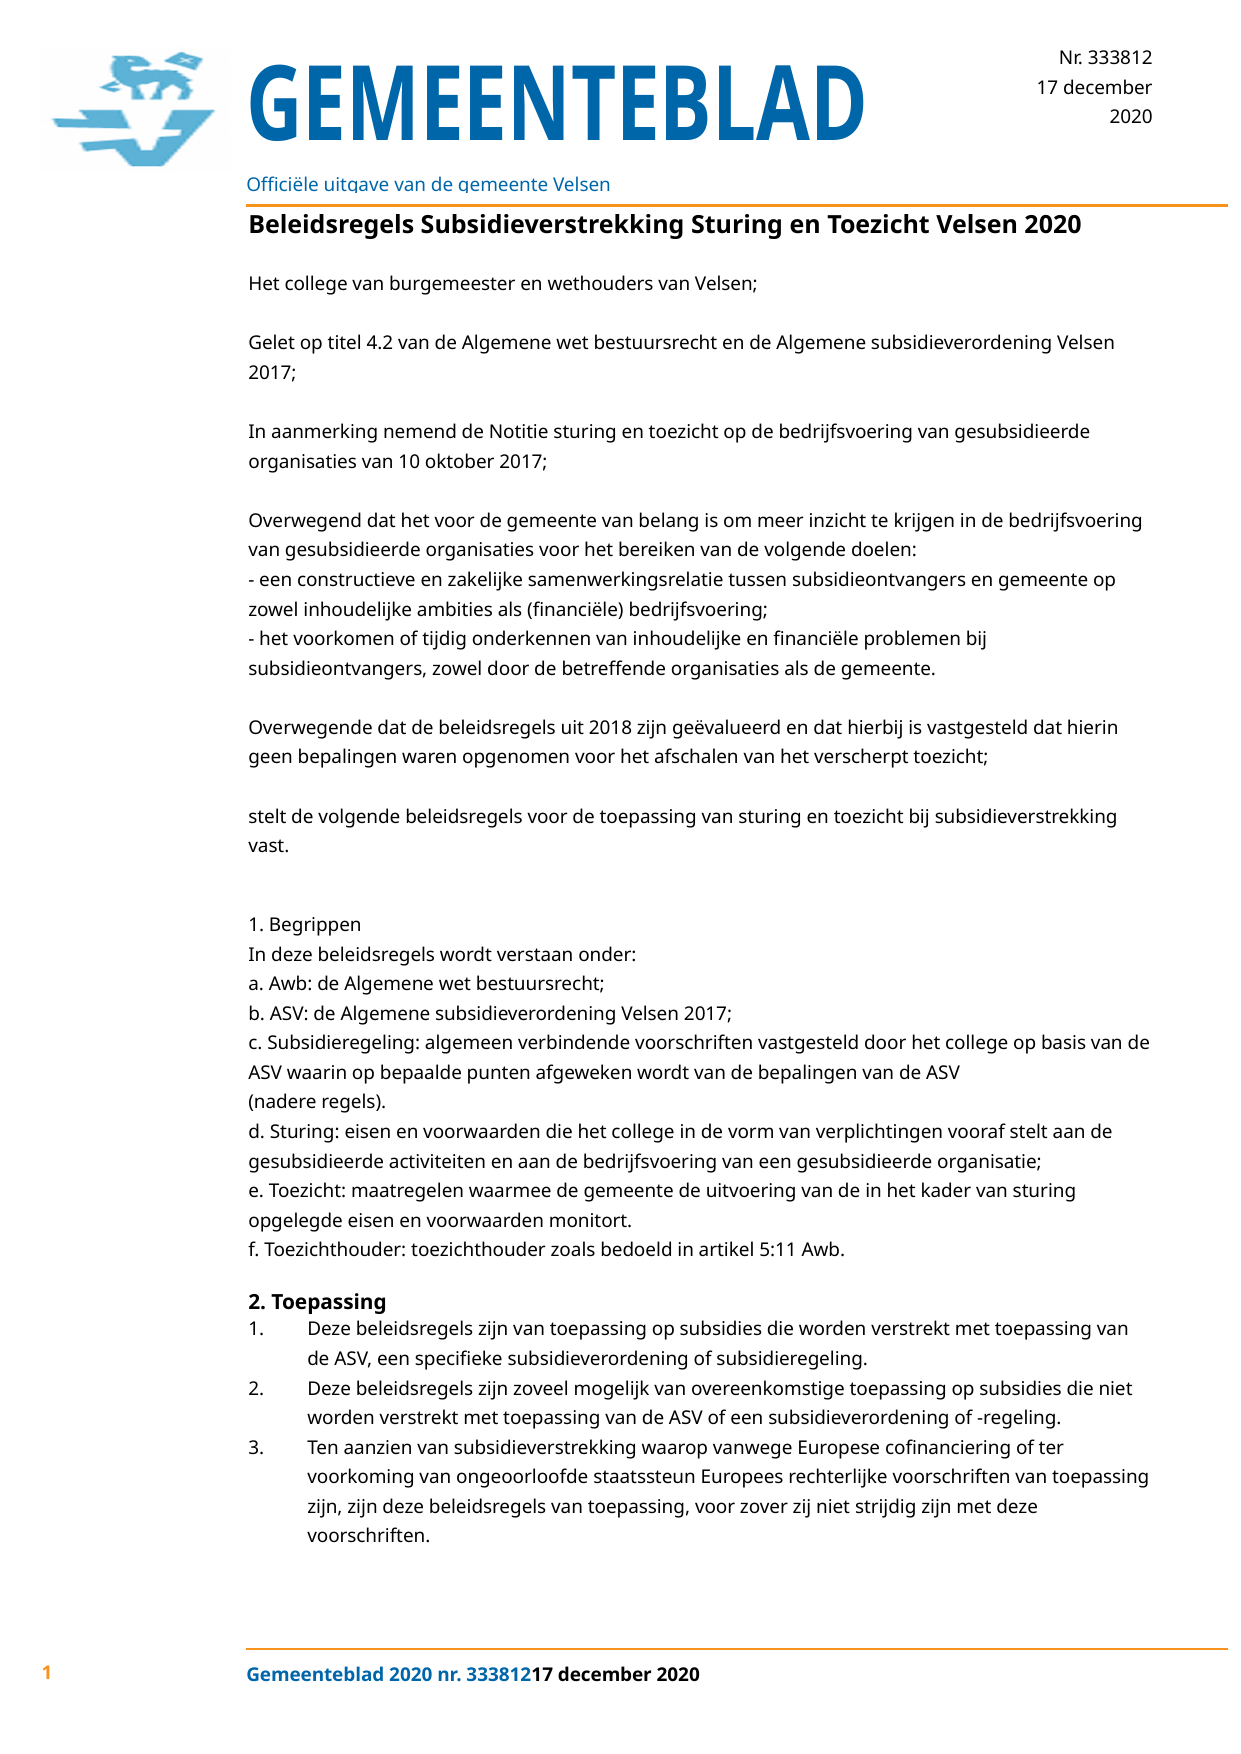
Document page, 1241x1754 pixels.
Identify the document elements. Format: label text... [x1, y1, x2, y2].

list Deze beleidsregels zijn van toepassing op subsidies die worden verstrekt met toepassing van de ASV, een specifieke subsidieverordening of subsidieregeling. [248, 1316, 1152, 1371]
text Gelet op titel 4.2 van de Algemene wet bestuursrecht en de Algemene subsidieverordening Velsen 2017; [248, 329, 1152, 385]
text e. Toezicht: maatregelen waarmee de gemeente de uitvoering van de in het kader van sturing opgelegde eisen en voorwaarden monitort. [248, 1177, 1152, 1233]
text b. ASV: de Algemene subsidieverordening Velsen 2017; [248, 1000, 1152, 1026]
text c. Subsidieregeling: algemeen verbindende voorschriften vastgesteld door het college op basis van de ASV waarin op bepaalde punten afgeweken wordt van de bepalingen van de ASV [248, 1029, 1152, 1085]
text - het voorkomen of tijdig onderkennen van inhoudelijke en financiële problemen bij subsidieontvangers, zowel door de betreffende organisaties als de gemeente. [248, 625, 1152, 681]
list Ten aanzien van subsidieverstrekking waarop vanwege Europese cofinanciering of ter voorkoming van ongeoorloofde staatssteun Europees rechterlijke voorschriften van toepassing zijn, zijn deze beleidsregels van toepassing, voor zover zij niet strijdig zijn met deze voorschriften. [248, 1434, 1152, 1548]
text Overwegende dat de beleidsregels uit 2018 zijn geëvalueerd en dat hierbij is vastgesteld dat hierin geen bepalingen waren opgenomen voor het afschalen van het verscherpt toezicht; [248, 714, 1152, 769]
list Deze beleidsregels zijn zoveel mogelijk van overeenkomstige toepassing op subsidies die niet worden verstrekt met toepassing van de ASV of een subsidieverordening of -regeling. [248, 1375, 1152, 1430]
picture [41, 47, 231, 172]
text - een constructieve en zakelijke samenwerkingsrelatie tussen subsidieontvangers en gemeente op zowel inhoudelijke ambities als (financiële) bedrijfsvoering; [248, 566, 1152, 621]
text (nadere regels). [248, 1089, 1152, 1114]
text d. Sturing: eisen en voorwaarden die het college in de vorm van verplichtingen vooraf stelt aan de gesubsidieerde activiteiten en aan de bedrijfsvoering van een gesubsidieerde organisatie; [248, 1118, 1152, 1174]
text stelt de volgende beleidsregels voor de toepassing van sturing en toezicht bij subsidieverstrekking vast. [248, 803, 1152, 858]
text In aanmerking nemend de Notitie sturing en toezicht op de bedrijfsvoering van gesubsidieerde organisaties van 10 oktober 2017; [248, 418, 1152, 473]
text a. Awb: de Algemene wet bestuursrecht; [248, 970, 1152, 996]
text Het college van burgemeester en wethouders van Velsen; [248, 270, 1152, 296]
text 2. Toepassing [248, 1287, 1152, 1316]
text 1. Begrippen [248, 911, 1152, 937]
text Beleidsregels Subsidieverstrekking Sturing en Toezicht Velsen 2020 [248, 207, 1152, 241]
text In deze beleidsregels wordt verstaan onder: [248, 941, 1152, 967]
text f. Toezichthouder: toezichthouder zoals bedoeld in artikel 5:11 Awb. [248, 1237, 1152, 1262]
text Overwegend dat het voor de gemeente van belang is om meer inzicht te krijgen in de bedrijfsvoering van gesubsidieerde organisaties voor het bereiken van de volgende doelen: [248, 507, 1152, 562]
